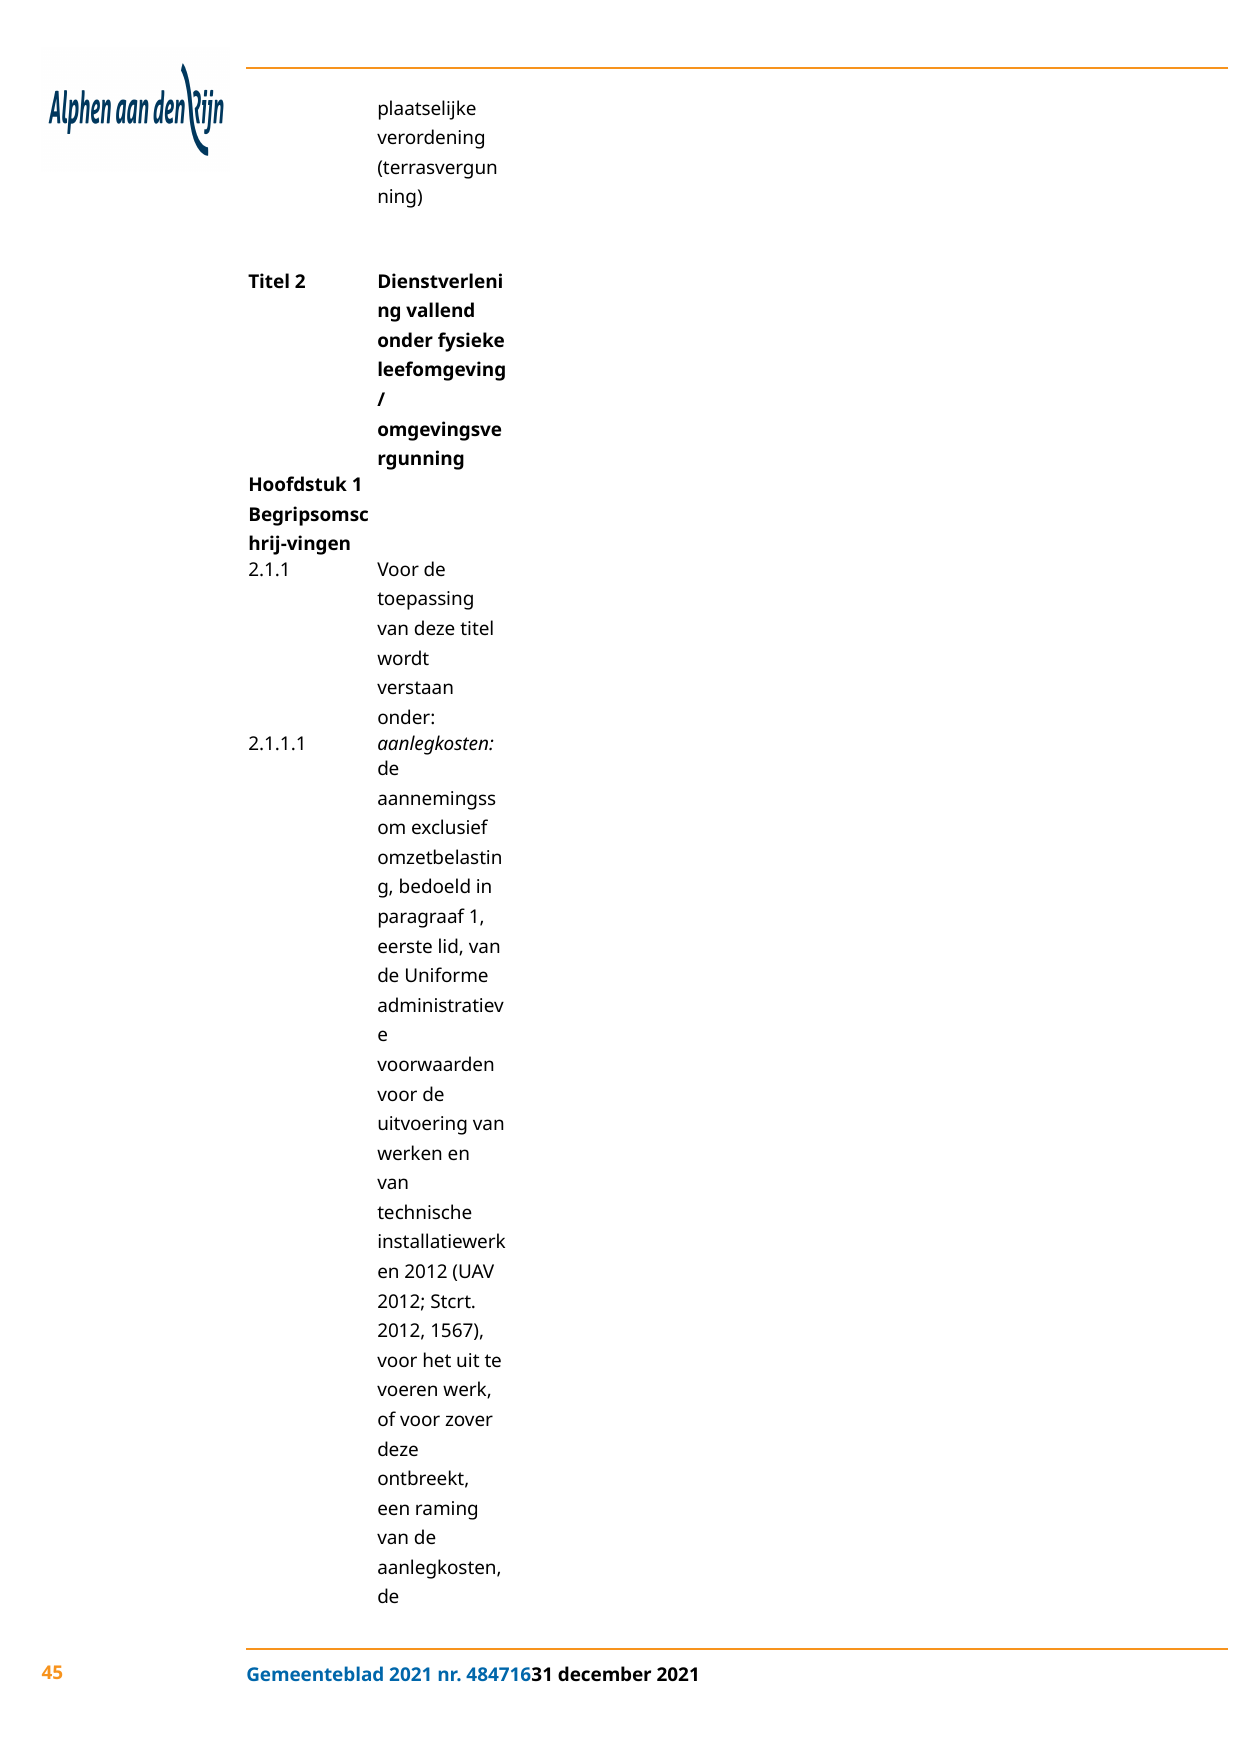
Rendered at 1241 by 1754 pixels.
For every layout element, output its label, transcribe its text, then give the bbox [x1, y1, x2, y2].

table_cell [506, 730, 635, 755]
table_cell [764, 471, 893, 556]
table_cell [506, 209, 635, 235]
table_cell [1023, 755, 1152, 1609]
table_cell [764, 730, 893, 755]
table_cell [635, 556, 764, 730]
table_header [1023, 268, 1152, 471]
table_cell [248, 95, 377, 209]
table_cell [506, 755, 635, 1609]
table_cell plaatselijke verordening (terrasvergunning) [377, 95, 506, 209]
table_cell [1023, 209, 1152, 235]
table_header Dienstverlening vallend onder fysieke leefomgeving/ omgevingsvergunning [377, 268, 506, 471]
table_cell [894, 209, 1022, 235]
table_cell [894, 95, 1022, 209]
table_cell [764, 209, 893, 235]
table_cell [377, 471, 506, 556]
table_cell [635, 209, 764, 235]
table_cell [764, 556, 893, 730]
table_cell [1023, 471, 1152, 556]
table_cell [506, 95, 635, 209]
table_cell [506, 471, 635, 556]
table_header [506, 268, 635, 471]
table_cell [764, 755, 893, 1609]
table_cell [894, 556, 1022, 730]
table_cell aanlegkosten: [377, 730, 506, 755]
table_cell 2.1.1 [248, 556, 377, 730]
table_cell [1023, 730, 1152, 755]
table_cell Hoofdstuk 1 Begripsomschrij-vingen [248, 471, 377, 556]
table_cell Voor de toepassing van deze titel wordt verstaan onder: [377, 556, 506, 730]
table_header [635, 268, 764, 471]
table_header Titel 2 [248, 268, 377, 471]
table_cell [635, 471, 764, 556]
table_cell [1023, 95, 1152, 209]
table_cell [894, 730, 1022, 755]
table_cell [764, 95, 893, 209]
table_cell [894, 755, 1022, 1609]
table_cell [894, 471, 1022, 556]
picture [41, 47, 231, 172]
table_cell [1023, 556, 1152, 730]
table_cell [635, 95, 764, 209]
table_cell [635, 755, 764, 1609]
table_header [894, 268, 1022, 471]
table_cell [248, 209, 377, 235]
table_cell [248, 755, 377, 1609]
table_cell [635, 730, 764, 755]
table_header [764, 268, 893, 471]
table_cell 2.1.1.1 [248, 730, 377, 755]
table_cell [506, 556, 635, 730]
table_cell de aannemingssom exclusief omzetbelasting, bedoeld in paragraaf 1, eerste lid, van de Uniforme administratieve voorwaarden voor de uitvoering van werken en van technische installatiewerken 2012 (UAV 2012; Stcrt. 2012, 1567), voor het uit te voeren werk, of voor zover deze ontbreekt, een raming van de aanlegkosten, de [377, 755, 506, 1609]
table_cell [377, 209, 506, 235]
